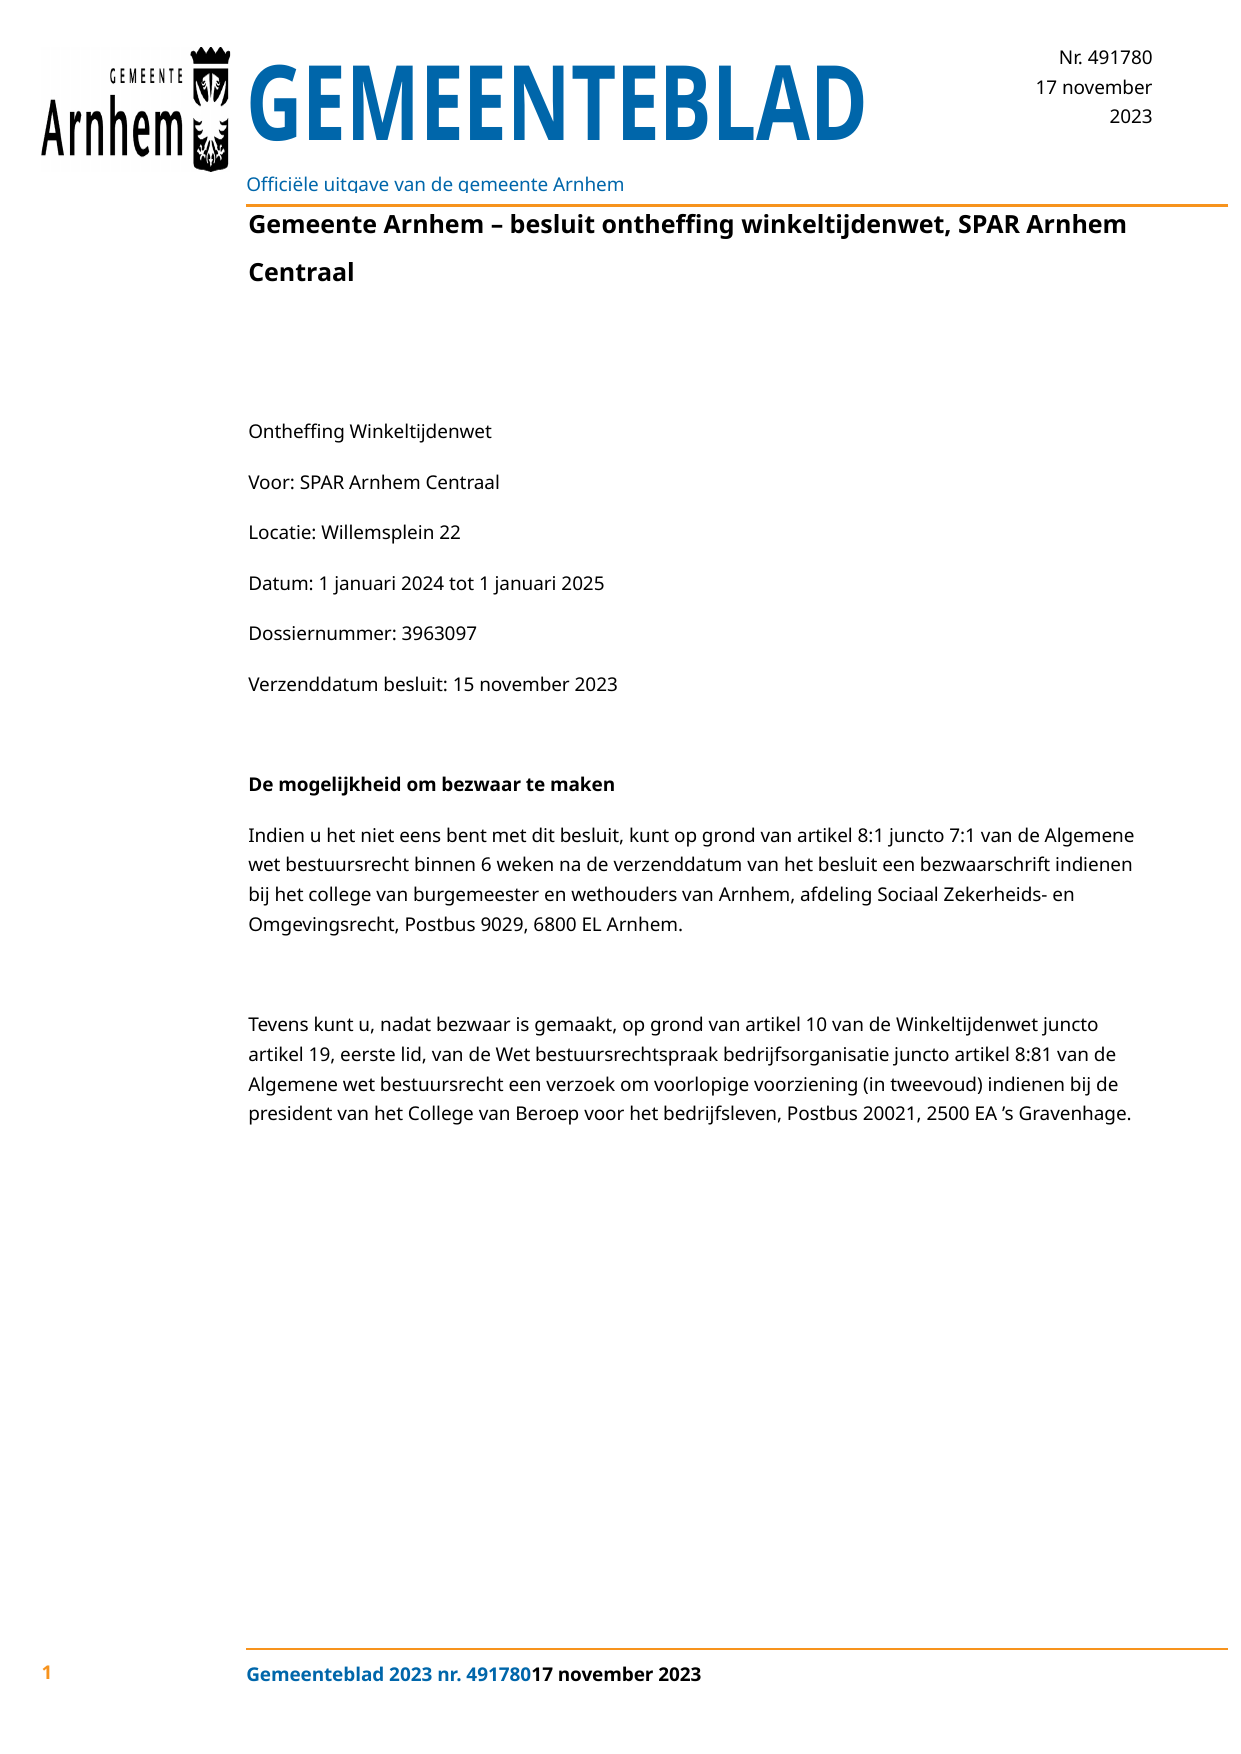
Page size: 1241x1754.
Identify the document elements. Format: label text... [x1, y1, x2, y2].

text Voor: SPAR Arnhem Centraal [248, 469, 1152, 495]
picture [41, 47, 231, 172]
text Datum: 1 januari 2024 tot 1 januari 2025 [248, 570, 1152, 596]
text Verzenddatum besluit: 15 november 2023 [248, 671, 1152, 697]
text Dossiernummer: 3963097 [248, 620, 1152, 646]
text Indien u het niet eens bent met dit besluit, kunt op grond van artikel 8:1 juncto 7:1 van de Algemene wet bestuursrecht binnen 6 weken na de verzenddatum van het besluit een bezwaarschrift indienen bij het college van burgemeester en wethouders van Arnhem, afdeling Sociaal Zekerheids- en Omgevingsrecht, Postbus 9029, 6800 EL Arnhem. [248, 822, 1152, 937]
text De mogelijkheid om bezwaar te maken [248, 772, 1152, 797]
text Locatie: Willemsplein 22 [248, 519, 1152, 545]
text Gemeente Arnhem – besluit ontheffing winkeltijdenwet, SPAR Arnhem Centraal [248, 207, 1152, 288]
text Tevens kunt u, nadat bezwaar is gemaakt, op grond van artikel 10 van de Winkeltijdenwet juncto artikel 19, eerste lid, van de Wet bestuursrechtspraak bedrijfsorganisatie juncto artikel 8:81 van de Algemene wet bestuursrecht een verzoek om voorlopige voorziening (in tweevoud) indienen bij de president van het College van Beroep voor het bedrijfsleven, Postbus 20021, 2500 EA ’s Gravenhage. [248, 1012, 1152, 1126]
text Ontheffing Winkeltijdenwet [248, 419, 1152, 444]
